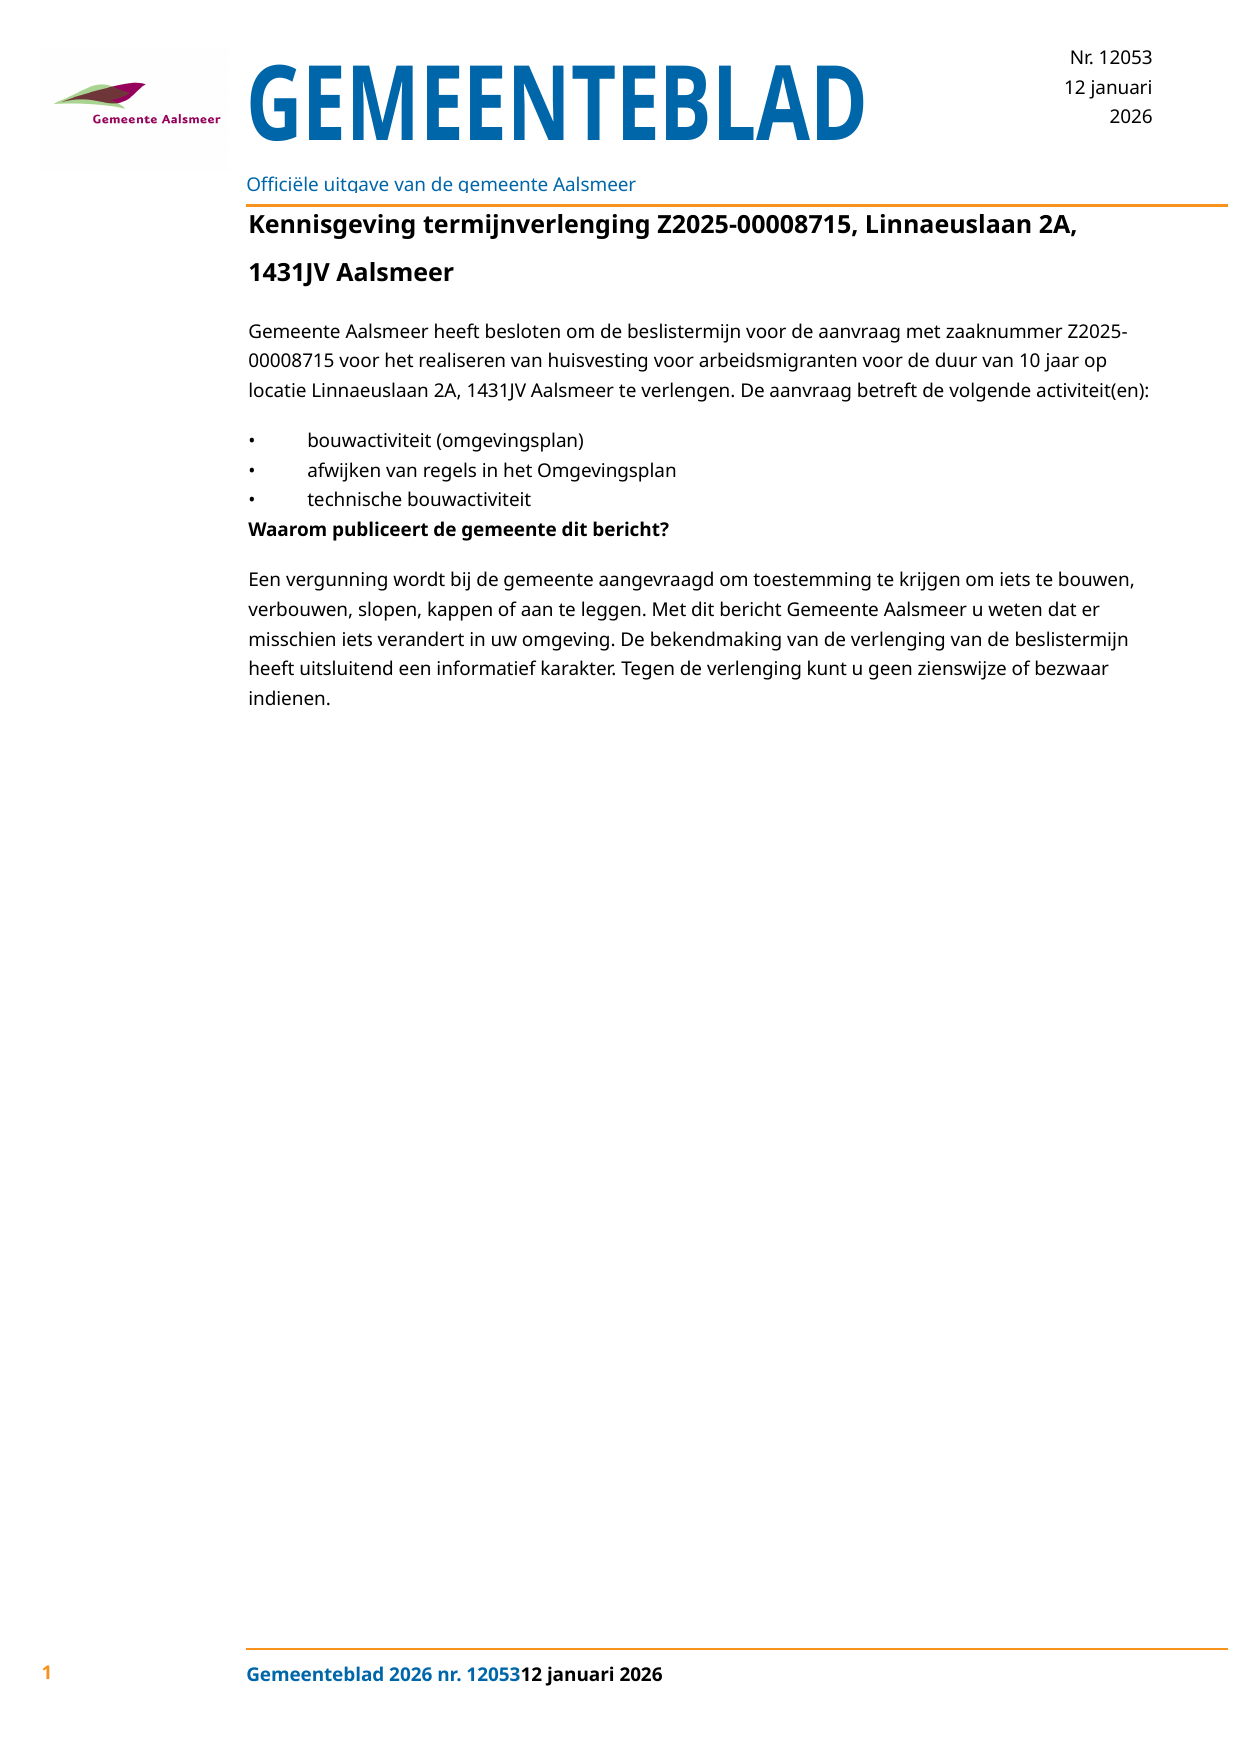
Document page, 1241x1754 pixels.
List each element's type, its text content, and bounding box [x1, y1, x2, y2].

list bouwactiviteit (omgevingsplan) [248, 427, 1152, 453]
list technische bouwactiviteit [248, 487, 1152, 512]
text Kennisgeving termijnverlenging Z2025-00008715, Linnaeuslaan 2A, 1431JV Aalsmeer [248, 207, 1152, 288]
text Waarom publiceert de gemeente dit bericht? [248, 516, 1152, 542]
list afwijken van regels in het Omgevingsplan [248, 457, 1152, 483]
text Een vergunning wordt bij de gemeente aangevraagd om toestemming te krijgen om iets te bouwen, verbouwen, slopen, kappen of aan te leggen. Met dit bericht Gemeente Aalsmeer u weten dat er misschien iets verandert in uw omgeving. De bekendmaking van de verlenging van de beslistermijn heeft uitsluitend een informatief karakter. Tegen de verlenging kunt u geen zienswijze of bezwaar indienen. [248, 567, 1152, 711]
text Gemeente Aalsmeer heeft besloten om de beslistermijn voor de aanvraag met zaaknummer Z2025-00008715 voor het realiseren van huisvesting voor arbeidsmigranten voor de duur van 10 jaar op locatie Linnaeuslaan 2A, 1431JV Aalsmeer te verlengen. De aanvraag betreft de volgende activiteit(en): [248, 318, 1152, 403]
picture [41, 47, 231, 172]
